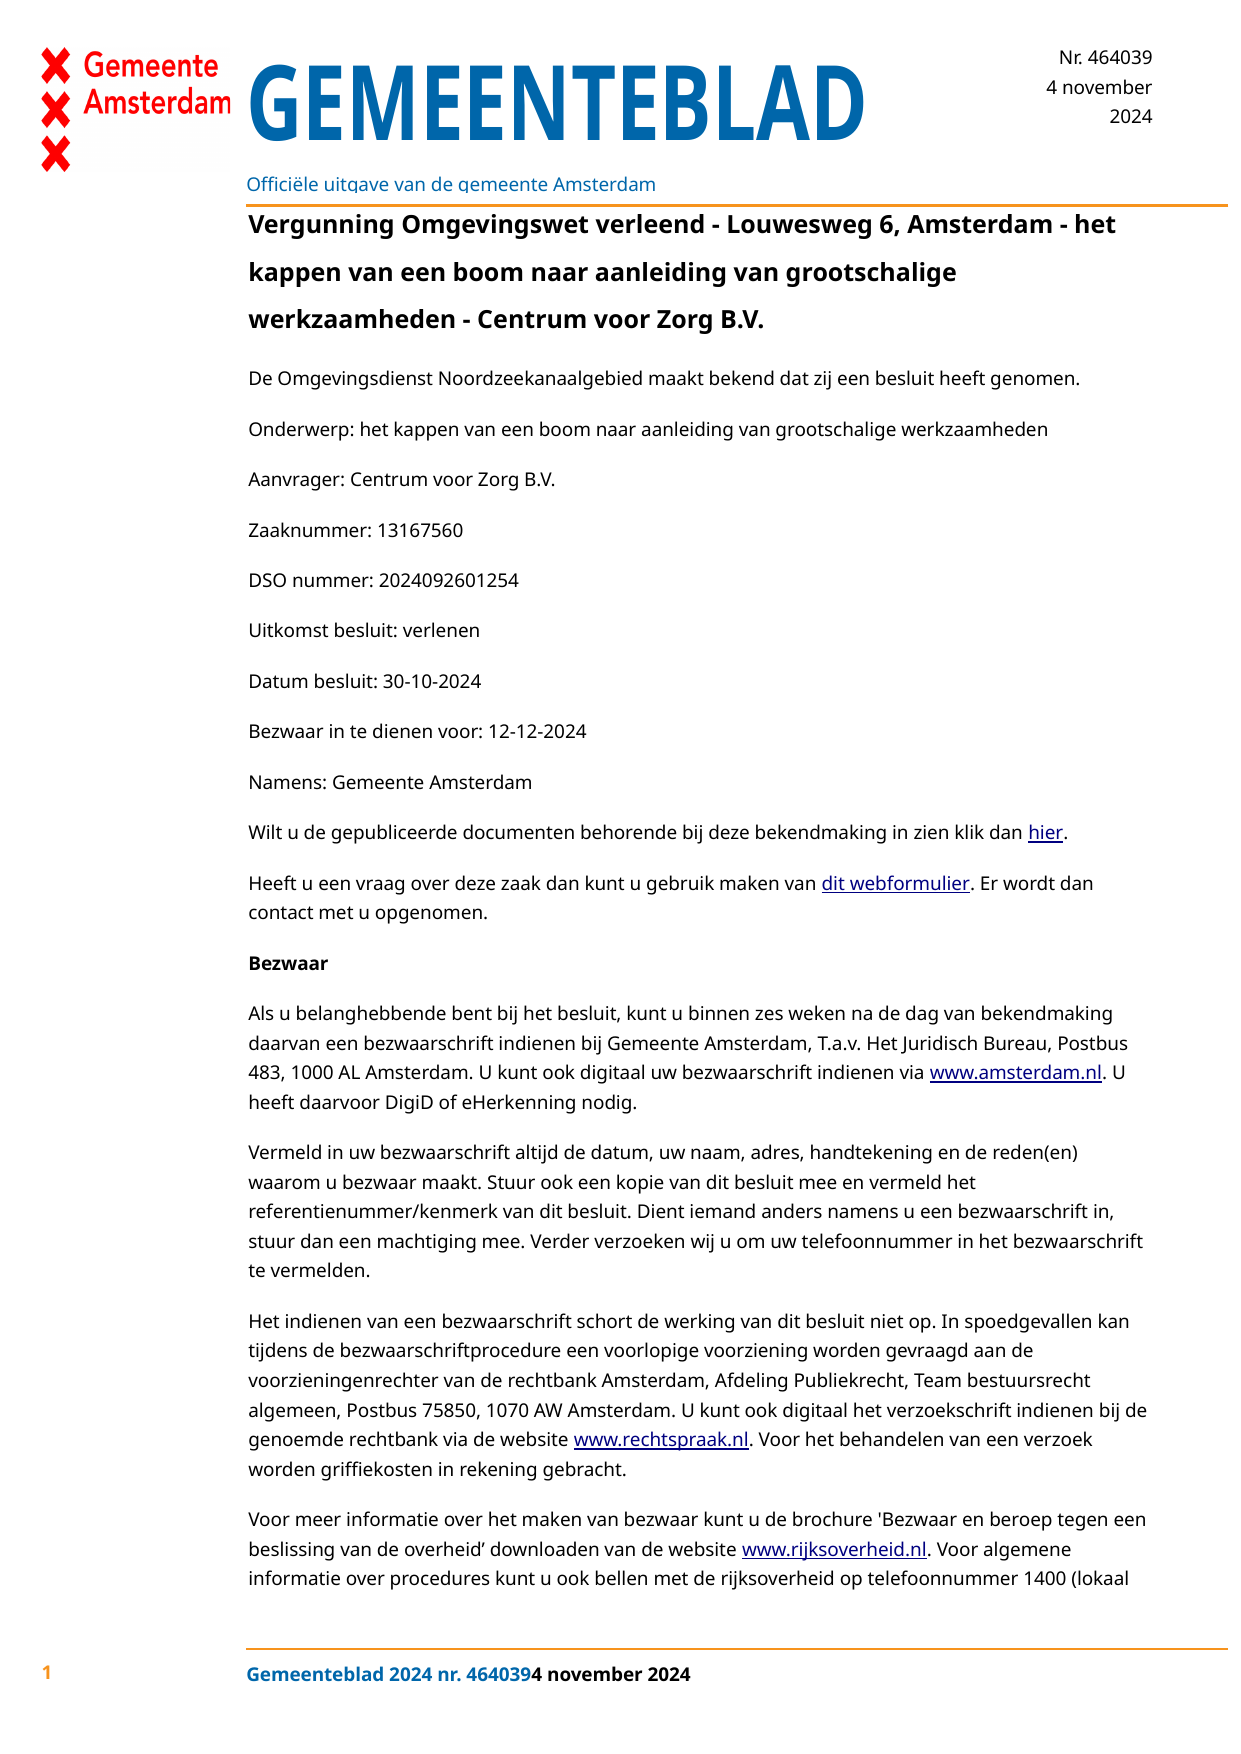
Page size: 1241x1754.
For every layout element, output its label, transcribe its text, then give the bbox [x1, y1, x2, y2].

text Bezwaar in te dienen voor: 12-12-2024 [248, 718, 1152, 744]
text Voor meer informatie over het maken van bezwaar kunt u de brochure 'Bezwaar en beroep tegen een beslissing van de overheid’ downloaden van de website www.rijksoverheid.nl. Voor algemene informatie over procedures kunt u ook bellen met de rijksoverheid op telefoonnummer 1400 (lokaal [248, 1506, 1152, 1591]
text Het indienen van een bezwaarschrift schort de werking van dit besluit niet op. In spoedgevallen kan tijdens de bezwaarschriftprocedure een voorlopige voorziening worden gevraagd aan de voorzieningenrechter van de rechtbank Amsterdam, Afdeling Publiekrecht, Team bestuursrecht algemeen, Postbus 75850, 1070 AW Amsterdam. U kunt ook digitaal het verzoekschrift indienen bij de genoemde rechtbank via de website www.rechtspraak.nl. Voor het behandelen van een verzoek worden griffiekosten in rekening gebracht. [248, 1308, 1152, 1482]
text Wilt u de gepubliceerde documenten behorende bij deze bekendmaking in zien klik dan hier. [248, 819, 1152, 845]
text Zaaknummer: 13167560 [248, 517, 1152, 542]
picture [41, 47, 231, 172]
text DSO nummer: 2024092601254 [248, 567, 1152, 593]
text Vermeld in uw bezwaarschrift altijd de datum, uw naam, adres, handtekening en de reden(en) waarom u bezwaar maakt. Stuur ook een kopie van dit besluit mee en vermeld het referentienummer/kenmerk van dit besluit. Dient iemand anders namens u een bezwaarschrift in, stuur dan een machtiging mee. Verder verzoeken wij u om uw telefoonnummer in het bezwaarschrift te vermelden. [248, 1139, 1152, 1283]
text Uitkomst besluit: verlenen [248, 618, 1152, 643]
text Datum besluit: 30-10-2024 [248, 668, 1152, 694]
text Heeft u een vraag over deze zaak dan kunt u gebruik maken van dit webformulier. Er wordt dan contact met u opgenomen. [248, 870, 1152, 925]
text Aanvrager: Centrum voor Zorg B.V. [248, 466, 1152, 492]
text Namens: Gemeente Amsterdam [248, 769, 1152, 794]
text Bezwaar [248, 950, 1152, 975]
text Vergunning Omgevingswet verleend - Louwesweg 6, Amsterdam - het kappen van een boom naar aanleiding van grootschalige werkzaamheden - Centrum voor Zorg B.V. [248, 207, 1152, 336]
text Onderwerp: het kappen van een boom naar aanleiding van grootschalige werkzaamheden [248, 416, 1152, 442]
text Als u belanghebbende bent bij het besluit, kunt u binnen zes weken na de dag van bekendmaking daarvan een bezwaarschrift indienen bij Gemeente Amsterdam, T.a.v. Het Juridisch Bureau, Postbus 483, 1000 AL Amsterdam. U kunt ook digitaal uw bezwaarschrift indienen via www.amsterdam.nl. U heeft daarvoor DigiD of eHerkenning nodig. [248, 1000, 1152, 1114]
text De Omgevingsdienst Noordzeekanaalgebied maakt bekend dat zij een besluit heeft genomen. [248, 366, 1152, 391]
